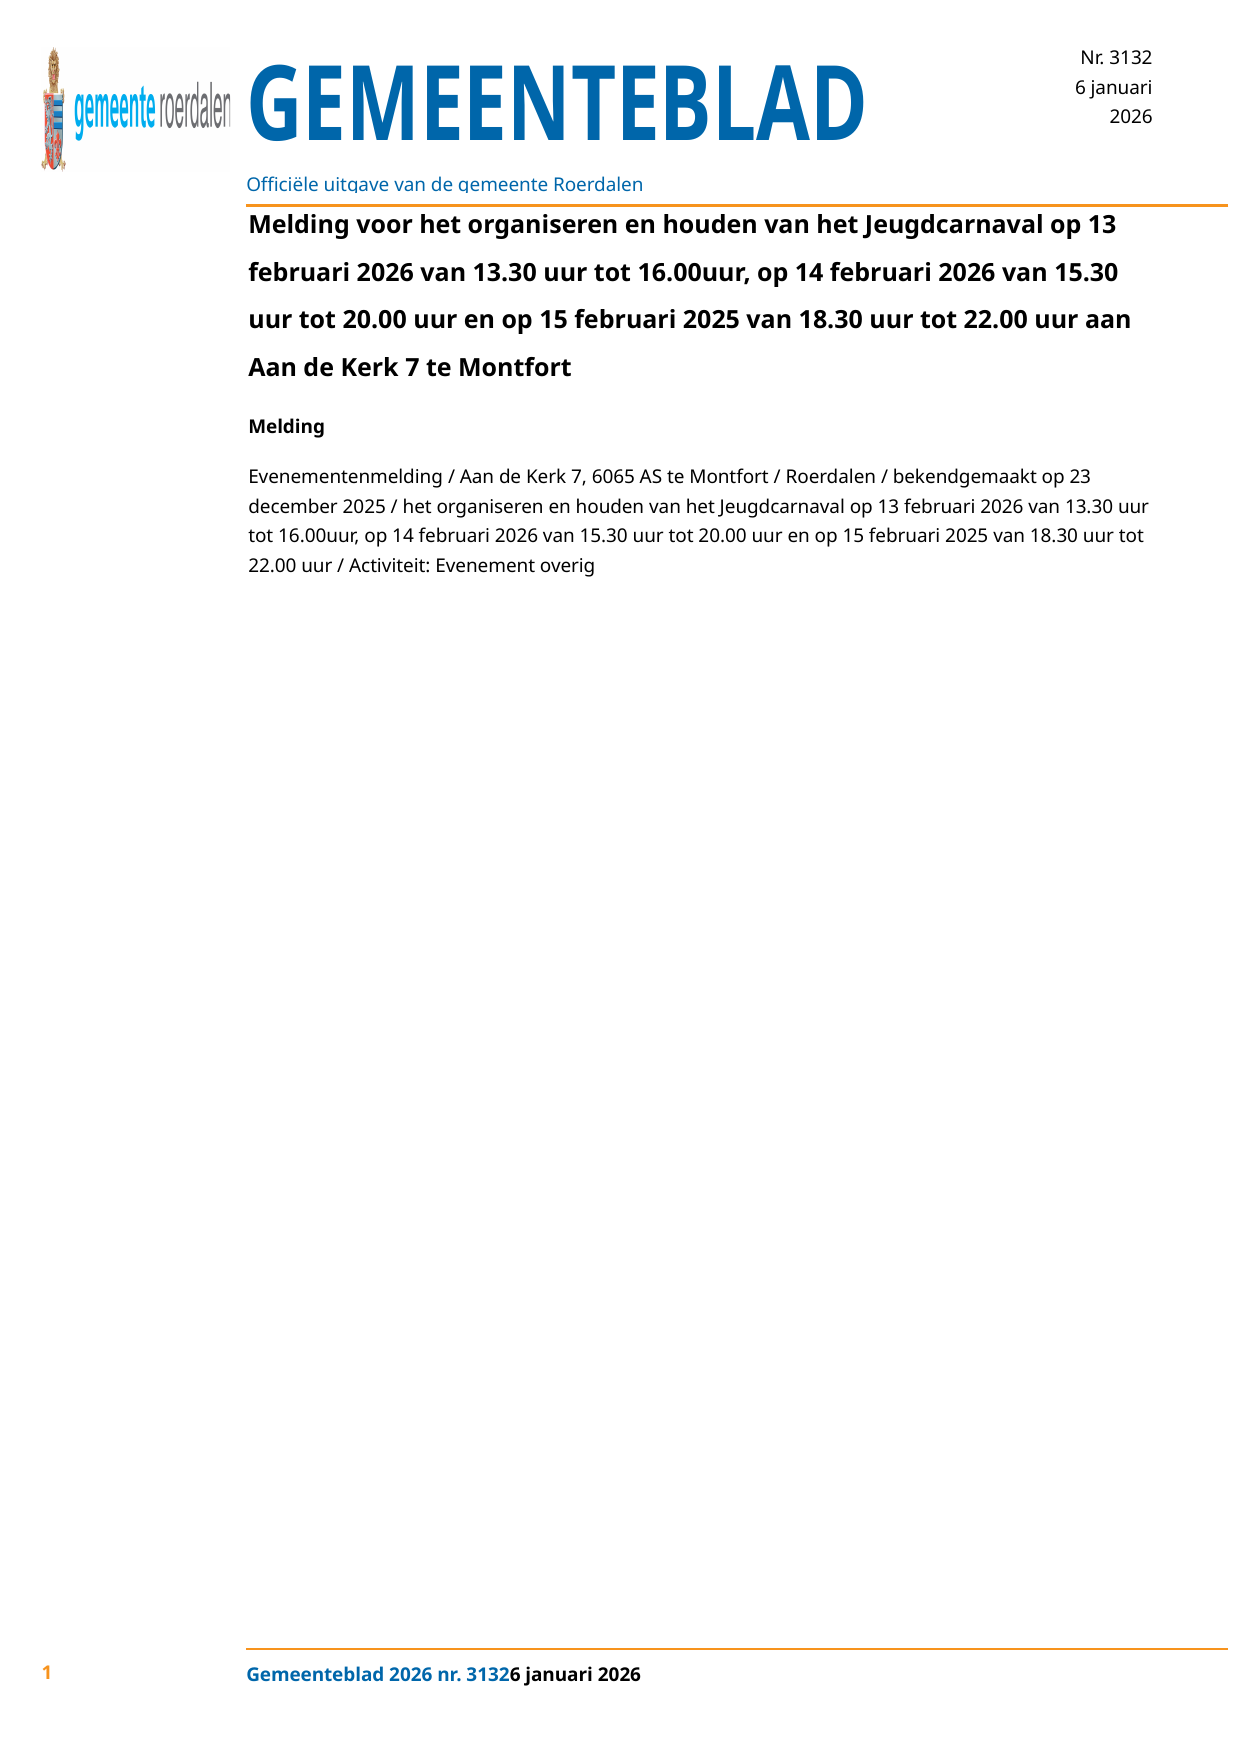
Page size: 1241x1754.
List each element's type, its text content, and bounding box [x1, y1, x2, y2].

text Melding voor het organiseren en houden van het Jeugdcarnaval op 13 februari 2026 van 13.30 uur tot 16.00uur, op 14 februari 2026 van 15.30 uur tot 20.00 uur en op 15 februari 2025 van 18.30 uur tot 22.00 uur aan Aan de Kerk 7 te Montfort [248, 207, 1152, 384]
text Melding [248, 413, 1152, 439]
text Evenementenmelding / Aan de Kerk 7, 6065 AS te Montfort / Roerdalen / bekendgemaakt op 23 december 2025 / het organiseren en houden van het Jeugdcarnaval op 13 februari 2026 van 13.30 uur tot 16.00uur, op 14 februari 2026 van 15.30 uur tot 20.00 uur en op 15 februari 2025 van 18.30 uur tot 22.00 uur / Activiteit: Evenement overig [248, 463, 1152, 578]
picture [41, 47, 231, 172]
